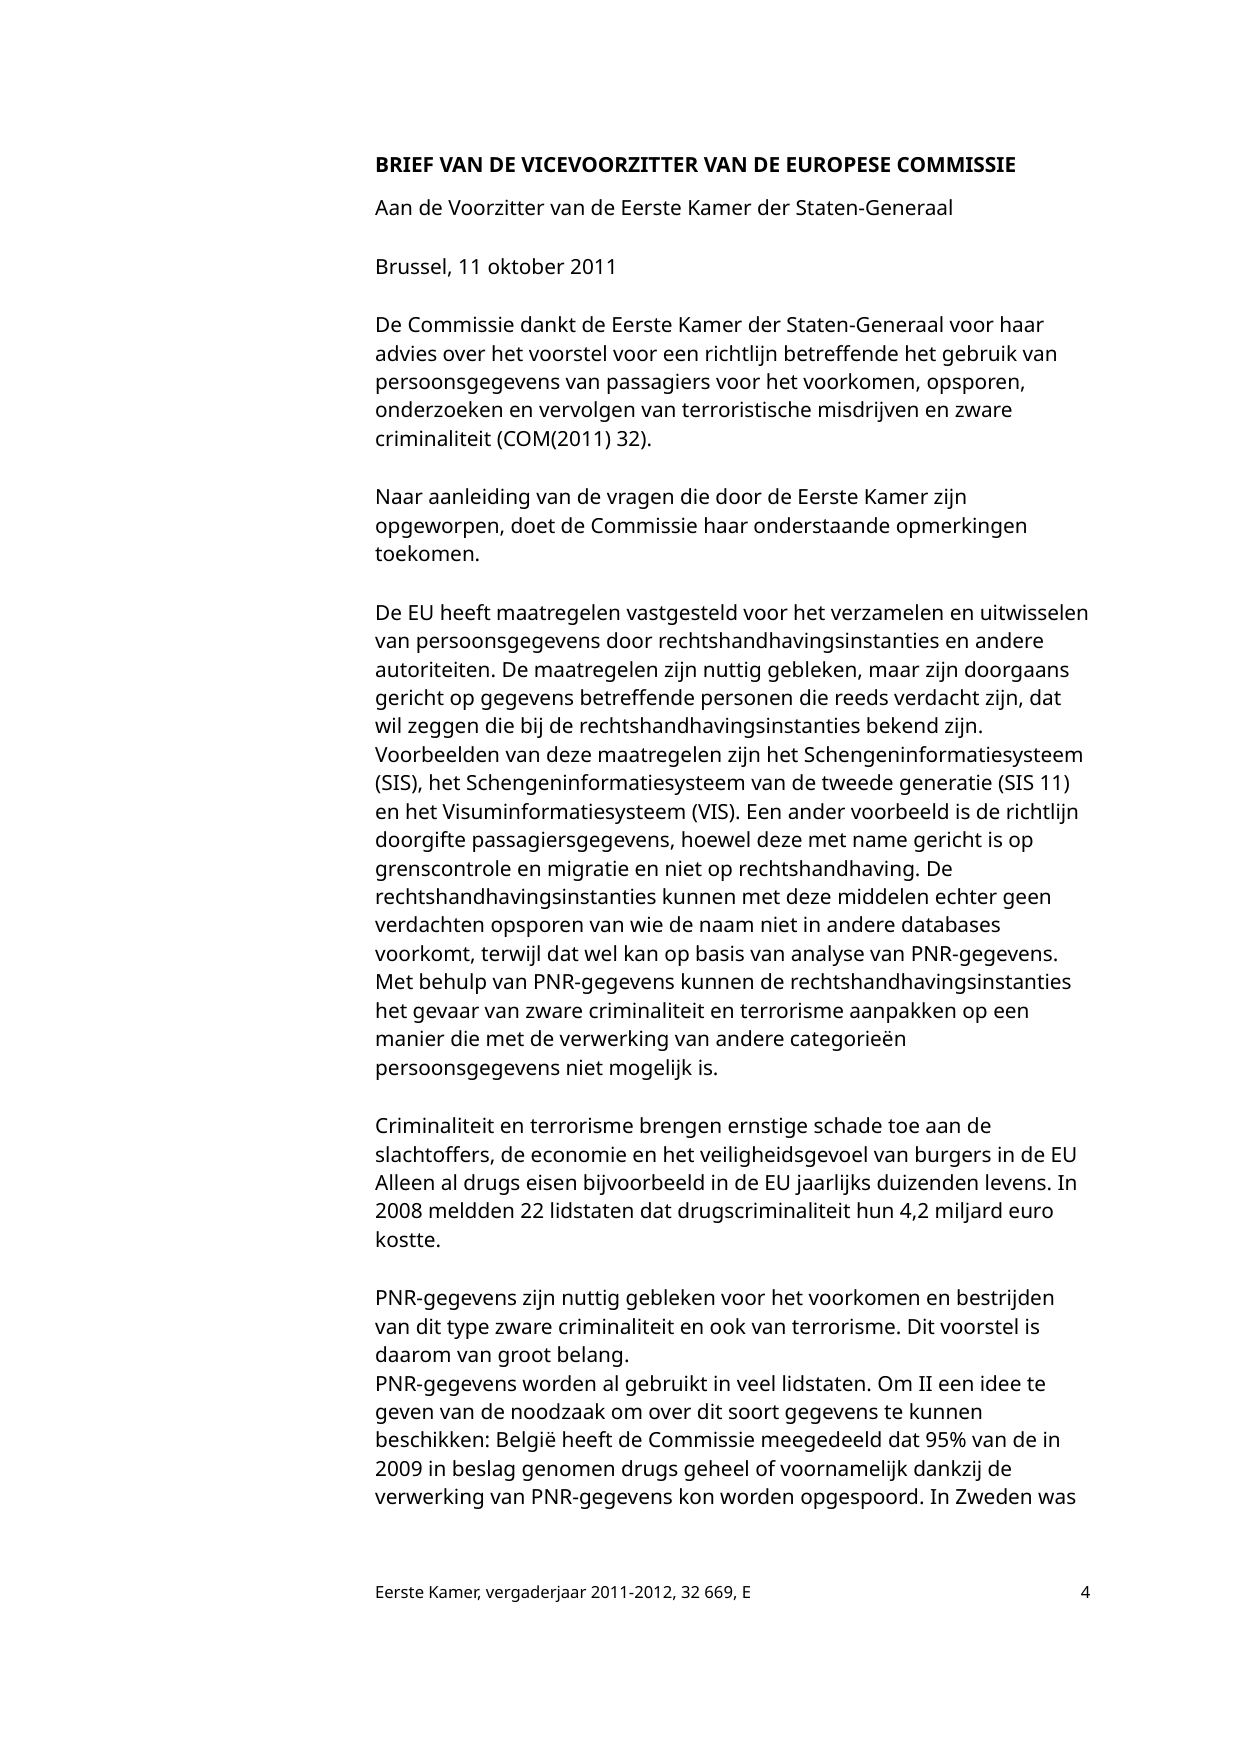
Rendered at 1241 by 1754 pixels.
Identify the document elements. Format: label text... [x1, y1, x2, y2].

text Aan de Voorzitter van de Eerste Kamer der Staten-Generaal [375, 193, 1090, 222]
text PNR-gegevens worden al gebruikt in veel lidstaten. Om II een idee te geven van de noodzaak om over dit soort gegevens te kunnen beschikken: België heeft de Commissie meegedeeld dat 95% van de in 2009 in beslag genomen drugs geheel of voornamelijk dankzij de verwerking van PNR-gegevens kon worden opgespoord. In Zweden was [375, 1369, 1090, 1511]
text BRIEF VAN DE VICEVOORZITTER VAN DE EUROPESE COMMISSIE [375, 150, 1090, 178]
text Brussel, 11 oktober 2011 [375, 252, 1090, 280]
text De EU heeft maatregelen vastgesteld voor het verzamelen en uitwisselen van persoonsgegevens door rechtshandhavingsinstanties en andere autoriteiten. De maatregelen zijn nuttig gebleken, maar zijn doorgaans gericht op gegevens betreffende personen die reeds verdacht zijn, dat wil zeggen die bij de rechtshandhavingsinstanties bekend zijn. Voorbeelden van deze maatregelen zijn het Schengeninformatiesysteem (SIS), het Schengeninformatiesysteem van de tweede generatie (SIS 11) en het Visuminformatiesysteem (VIS). Een ander voorbeeld is de richtlijn doorgifte passagiersgegevens, hoewel deze met name gericht is op grenscontrole en migratie en niet op rechtshandhaving. De rechtshandhavingsinstanties kunnen met deze middelen echter geen verdachten opsporen van wie de naam niet in andere databases voorkomt, terwijl dat wel kan op basis van analyse van PNR-gegevens. Met behulp van PNR-gegevens kunnen de rechtshandhavingsinstanties het gevaar van zware criminaliteit en terrorisme aanpakken op een manier die met de verwerking van andere categorieën persoonsgegevens niet mogelijk is. [375, 598, 1090, 1081]
text De Commissie dankt de Eerste Kamer der Staten-Generaal voor haar advies over het voorstel voor een richtlijn betreffende het gebruik van persoonsgegevens van passagiers voor het voorkomen, opsporen, onderzoeken en vervolgen van terroristische misdrijven en zware criminaliteit (COM(2011) 32). [375, 310, 1090, 452]
text PNR-gegevens zijn nuttig gebleken voor het voorkomen en bestrijden van dit type zware criminaliteit en ook van terrorisme. Dit voorstel is daarom van groot belang. [375, 1283, 1090, 1369]
text Naar aanleiding van de vragen die door de Eerste Kamer zijn opgeworpen, doet de Commissie haar onderstaande opmerkingen toekomen. [375, 482, 1090, 568]
text Criminaliteit en terrorisme brengen ernstige schade toe aan de slachtoffers, de economie en het veiligheidsgevoel van burgers in de EU Alleen al drugs eisen bijvoorbeeld in de EU jaarlijks duizenden levens. In 2008 meldden 22 lidstaten dat drugscriminaliteit hun 4,2 miljard euro kostte. [375, 1111, 1090, 1253]
